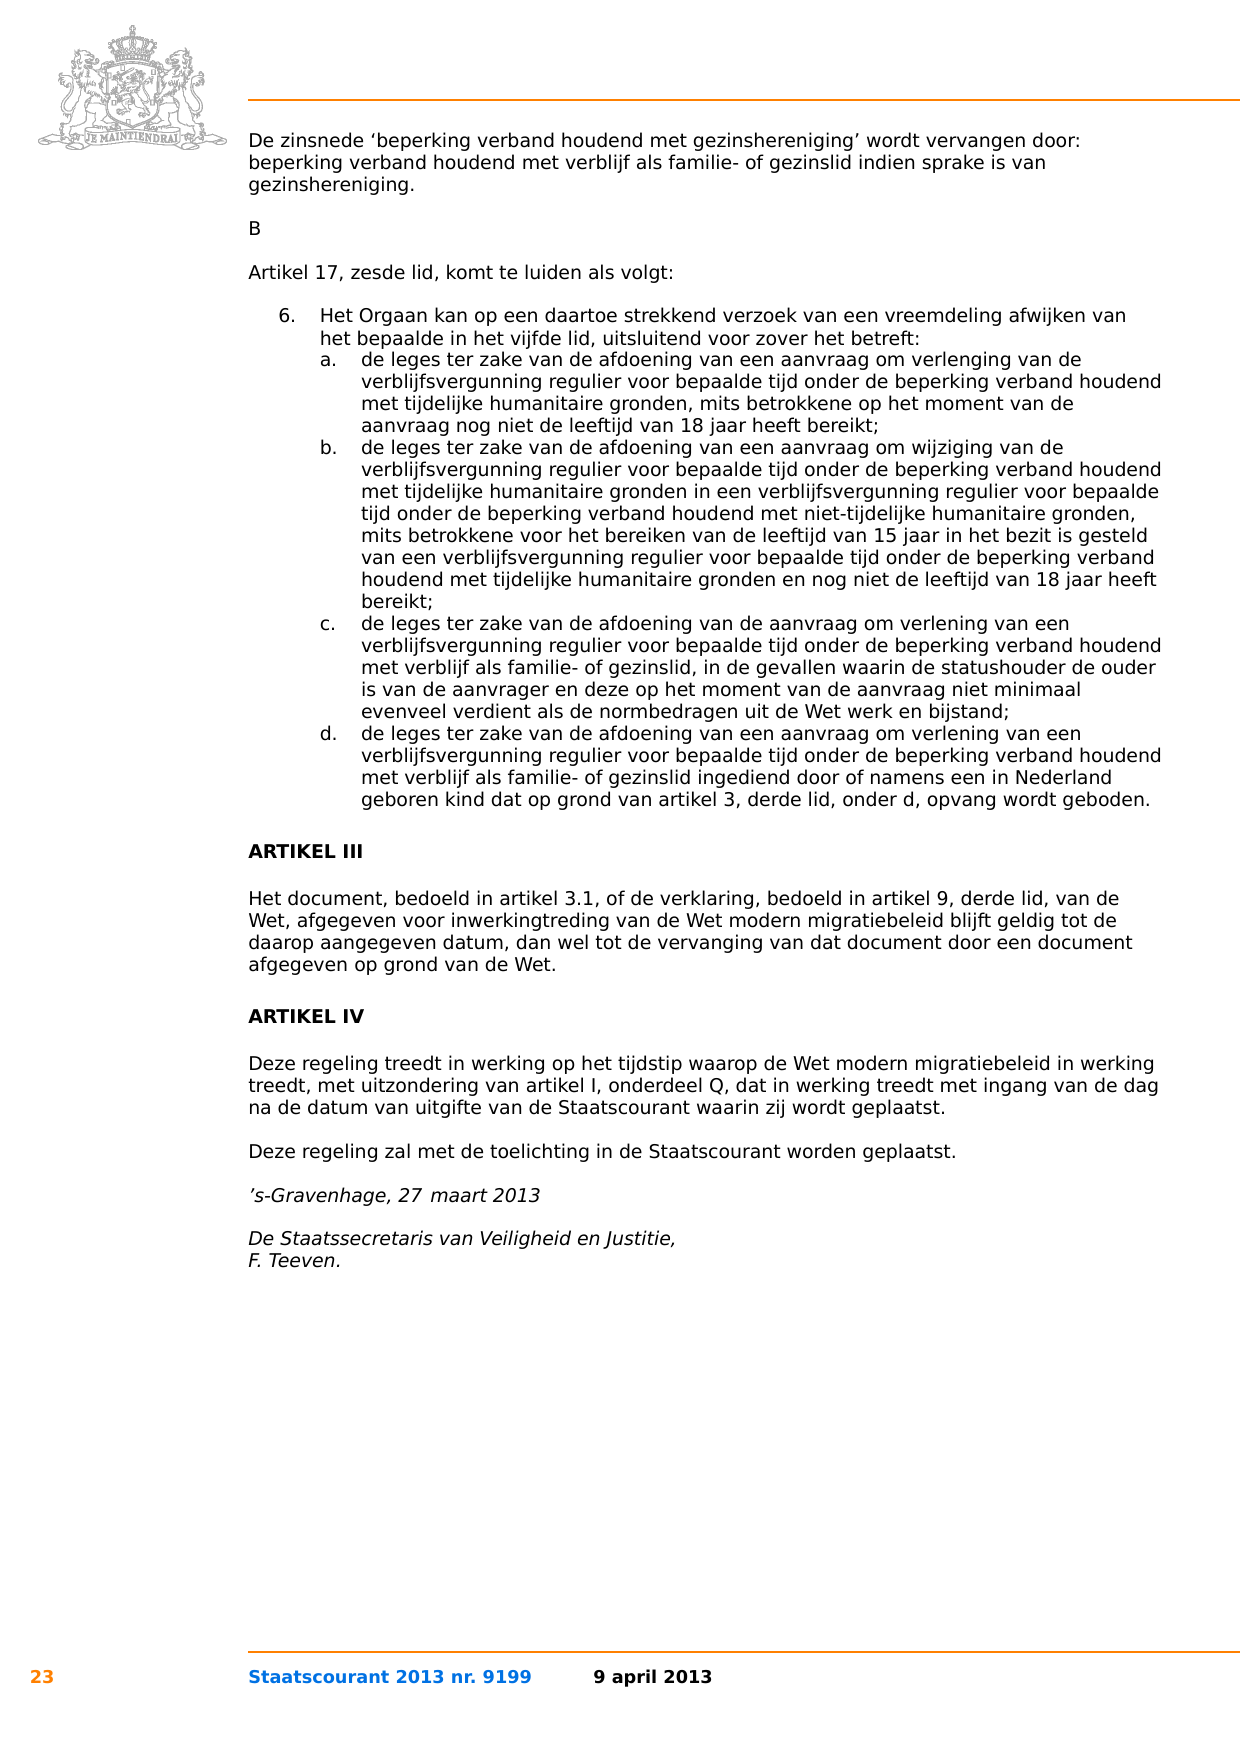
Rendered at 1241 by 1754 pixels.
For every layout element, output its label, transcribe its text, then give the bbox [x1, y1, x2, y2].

text B [248, 218, 1163, 240]
subtitle ARTIKEL III [248, 841, 1163, 863]
text Deze regeling zal met de toelichting in de Staatscourant worden geplaatst. [248, 1141, 1163, 1163]
text De Staatssecretaris van Veiligheid en Justitie, F. Teeven. [248, 1228, 1163, 1272]
text De zinsnede ‘beperking verband houdend met gezinshereniging’ wordt vervangen door: beperking verband houdend met verblijf als familie- of gezinslid indien sprake is van gezinshereniging. [248, 130, 1163, 196]
text Deze regeling treedt in werking op het tijdstip waarop de Wet modern migratiebeleid in werking treedt, met uitzondering van artikel I, onderdeel Q, dat in werking treedt met ingang van de dag na de datum van uitgifte van de Staatscourant waarin zij wordt geplaatst. [248, 1053, 1163, 1119]
text ’s-Gravenhage, 27 maart 2013 [248, 1184, 1163, 1206]
text c. de leges ter zake van de afdoening van de aanvraag om verlening van een verblijfsvergunning regulier voor bepaalde tijd onder de beperking verband houdend met verblijf als familie- of gezinslid, in de gevallen waarin de statushouder de ouder is van de aanvrager en deze op het moment van de aanvraag niet minimaal evenveel verdient als de normbedragen uit de Wet werk en bijstand; [319, 613, 1163, 723]
text Artikel 17, zesde lid, komt te luiden als volgt: [248, 262, 1163, 283]
text b. de leges ter zake van de afdoening van een aanvraag om wijziging van de verblijfsvergunning regulier voor bepaalde tijd onder de beperking verband houdend met tijdelijke humanitaire gronden in een verblijfsvergunning regulier voor bepaalde tijd onder de beperking verband houdend met niet-tijdelijke humanitaire gronden, mits betrokkene voor het bereiken van de leeftijd van 15 jaar in het bezit is gesteld van een verblijfsvergunning regulier voor bepaalde tijd onder de beperking verband houdend met tijdelijke humanitaire gronden en nog niet de leeftijd van 18 jaar heeft bereikt; [319, 437, 1163, 613]
text 6. Het Orgaan kan op een daartoe strekkend verzoek van een vreemdeling afwijken van het bepaalde in het vijfde lid, uitsluitend voor zover het betreft: [278, 305, 1163, 349]
text Het document, bedoeld in artikel 3.1, of de verklaring, bedoeld in artikel 9, derde lid, van de Wet, afgegeven voor inwerkingtreding van de Wet modern migratiebeleid blijft geldig tot de daarop aangegeven datum, dan wel tot de vervanging van dat document door een document afgegeven op grond van de Wet. [248, 888, 1163, 976]
subtitle ARTIKEL IV [248, 1006, 1163, 1028]
picture [38, 25, 227, 150]
text d. de leges ter zake van de afdoening van een aanvraag om verlening van een verblijfsvergunning regulier voor bepaalde tijd onder de beperking verband houdend met verblijf als familie- of gezinslid ingediend door of namens een in Nederland geboren kind dat op grond van artikel 3, derde lid, onder d, opvang wordt geboden. [319, 723, 1163, 811]
text a. de leges ter zake van de afdoening van een aanvraag om verlenging van de verblijfsvergunning regulier voor bepaalde tijd onder de beperking verband houdend met tijdelijke humanitaire gronden, mits betrokkene op het moment van de aanvraag nog niet de leeftijd van 18 jaar heeft bereikt; [319, 349, 1163, 437]
